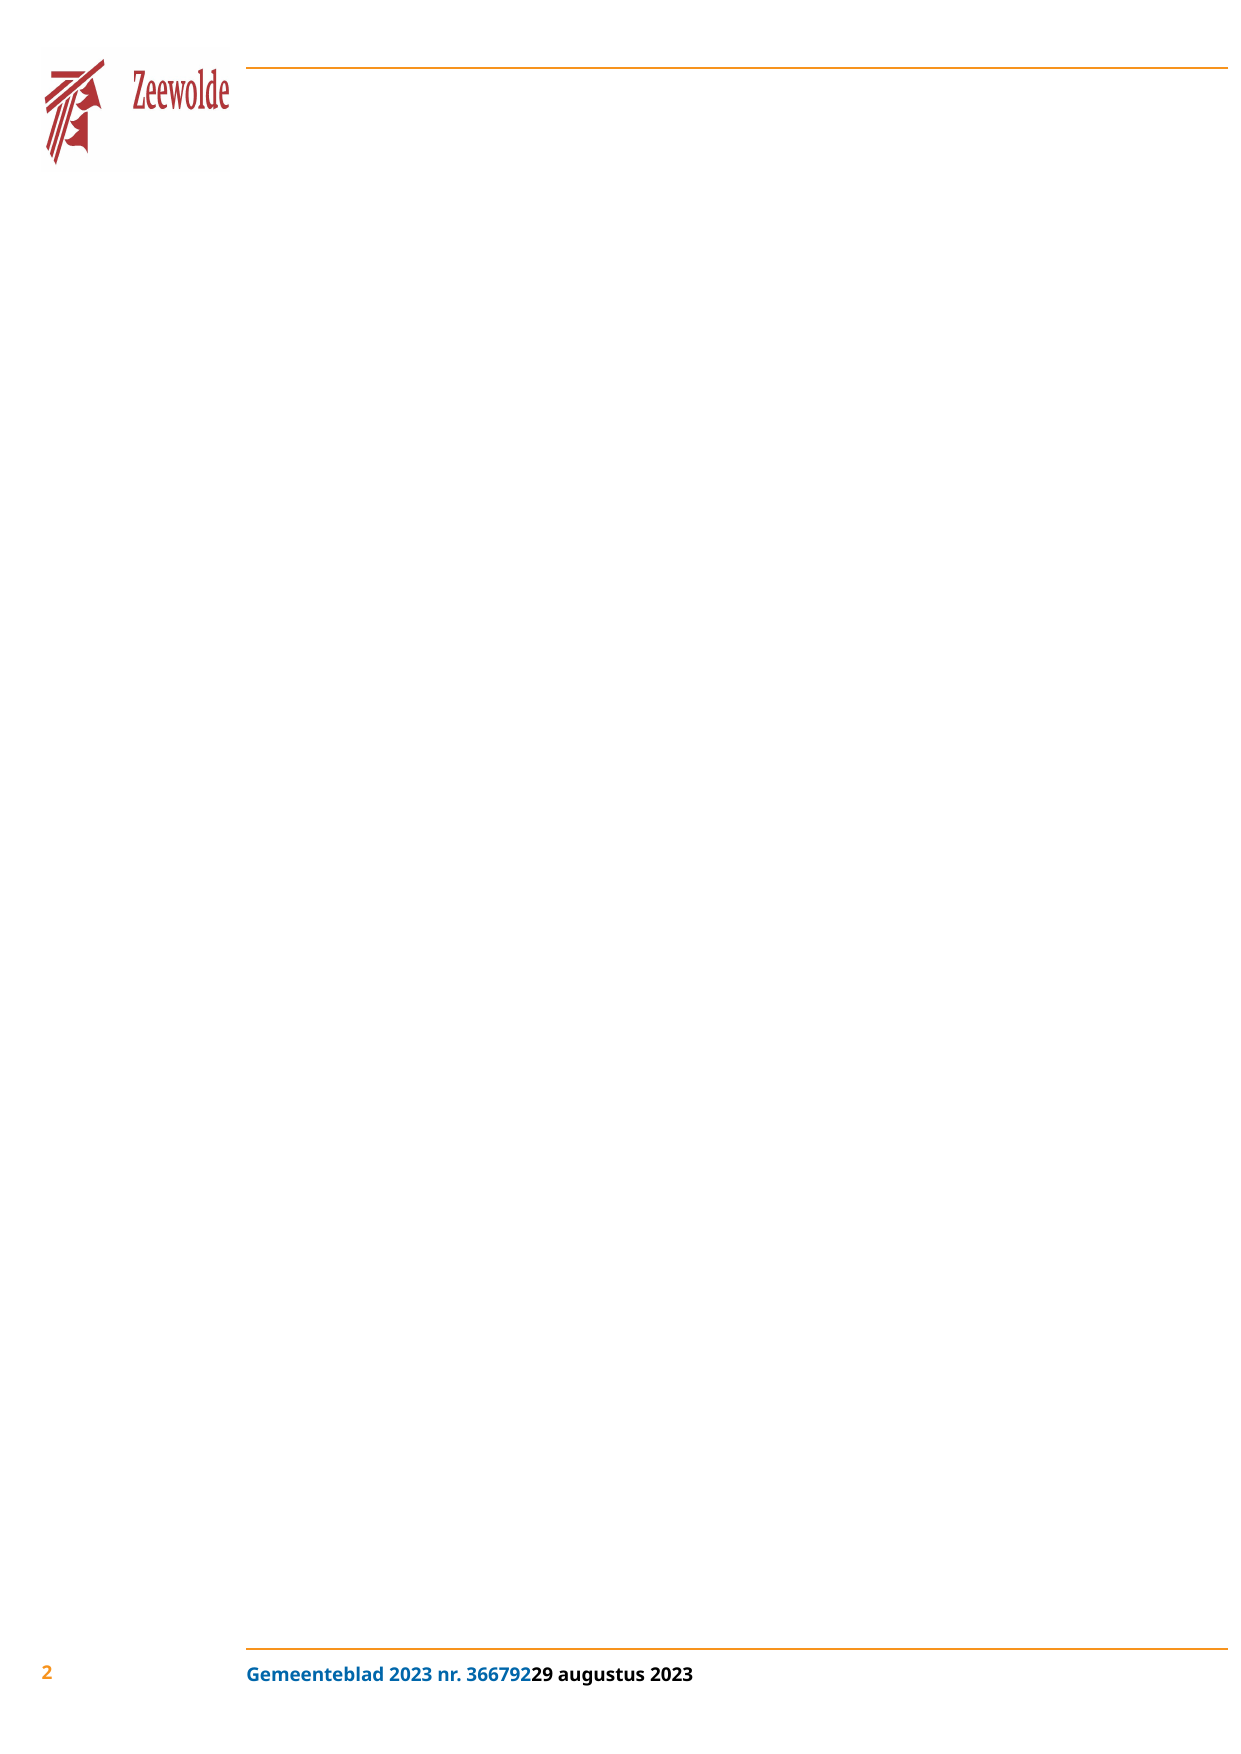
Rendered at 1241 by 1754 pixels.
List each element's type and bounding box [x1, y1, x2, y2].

picture [41, 47, 231, 172]
